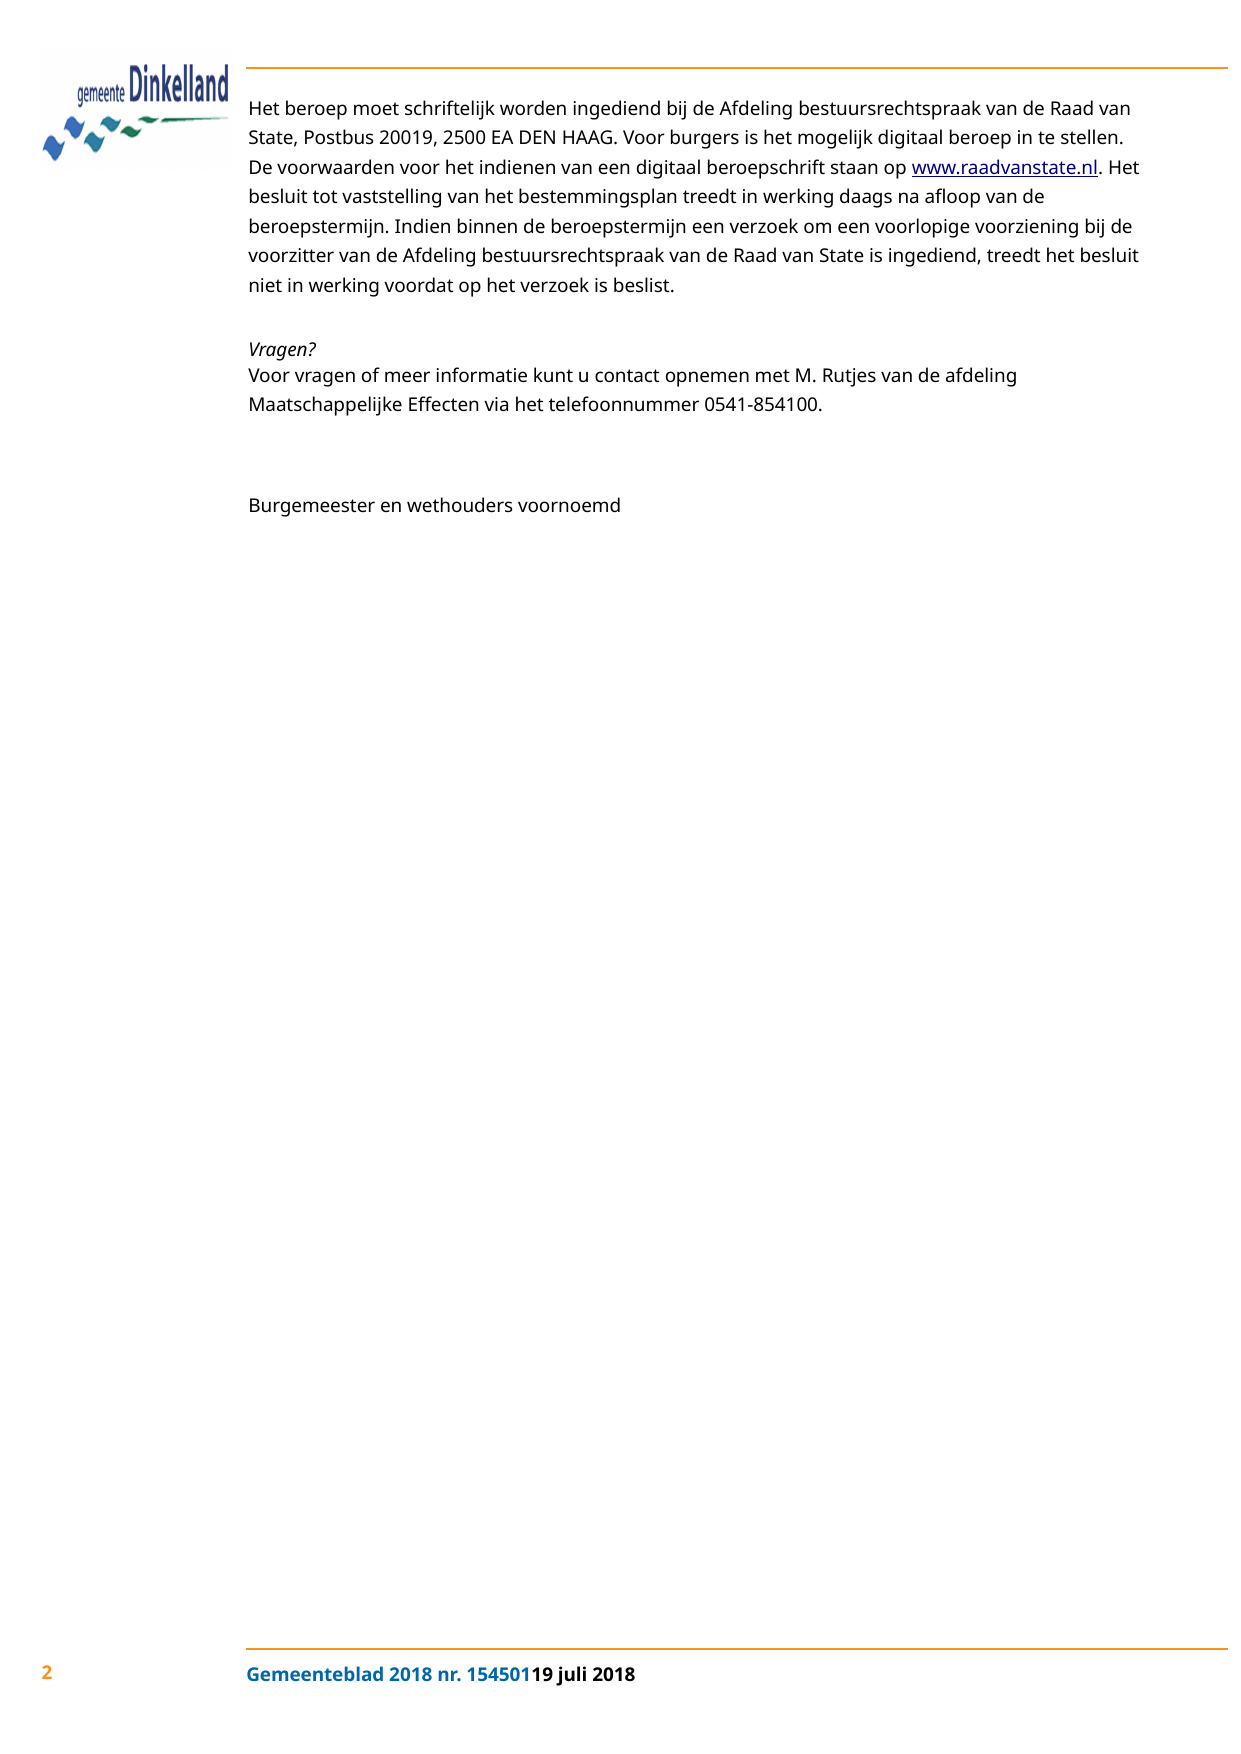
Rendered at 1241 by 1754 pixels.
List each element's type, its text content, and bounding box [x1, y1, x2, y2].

picture [41, 47, 231, 172]
text Burgemeester en wethouders voornoemd [248, 492, 1152, 518]
text Het beroep moet schriftelijk worden ingediend bij de Afdeling bestuursrechtspraak van de Raad van State, Postbus 20019, 2500 EA DEN HAAG. Voor burgers is het mogelijk digitaal beroep in te stellen. De voorwaarden voor het indienen van een digitaal beroepschrift staan op www.raadvanstate.nl. Het besluit tot vaststelling van het bestemmingsplan treedt in werking daags na afloop van de beroepstermijn. Indien binnen de beroepstermijn een verzoek om een voorlopige voorziening bij de voorzitter van de Afdeling bestuursrechtspraak van de Raad van State is ingediend, treedt het besluit niet in werking voordat op het verzoek is beslist. [248, 95, 1152, 298]
text Vragen? [248, 336, 1152, 362]
text Voor vragen of meer informatie kunt u contact opnemen met M. Rutjes van de afdeling Maatschappelijke Effecten via het telefoonnummer 0541-854100. [248, 362, 1152, 417]
